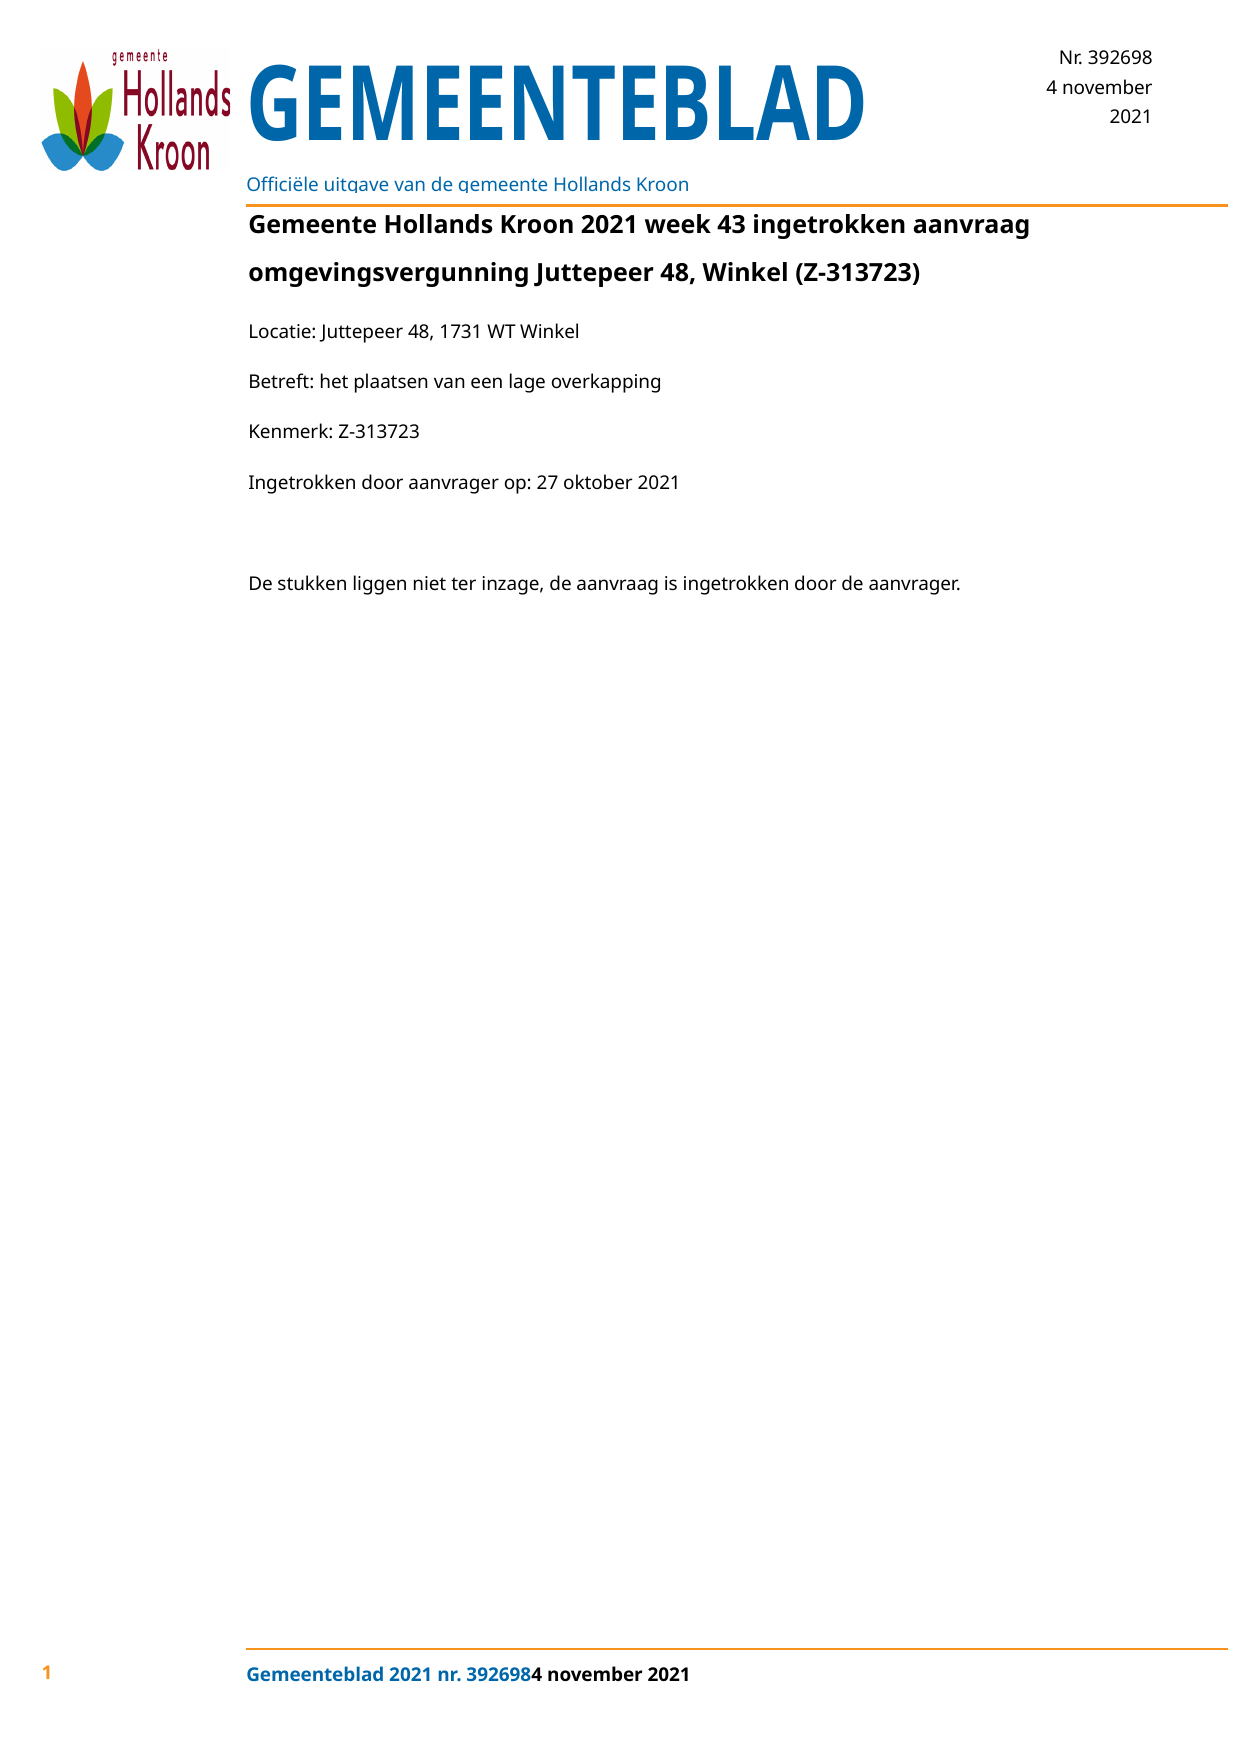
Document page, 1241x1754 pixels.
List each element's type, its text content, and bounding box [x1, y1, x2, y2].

text Betreft: het plaatsen van een lage overkapping [248, 368, 1152, 394]
text Ingetrokken door aanvrager op: 27 oktober 2021 [248, 469, 1152, 495]
picture [41, 47, 231, 172]
text Kenmerk: Z-313723 [248, 419, 1152, 444]
text De stukken liggen niet ter inzage, de aanvraag is ingetrokken door de aanvrager. [248, 570, 1152, 596]
text Locatie: Juttepeer 48, 1731 WT Winkel [248, 318, 1152, 344]
text Gemeente Hollands Kroon 2021 week 43 ingetrokken aanvraag omgevingsvergunning Juttepeer 48, Winkel (Z-313723) [248, 207, 1152, 288]
